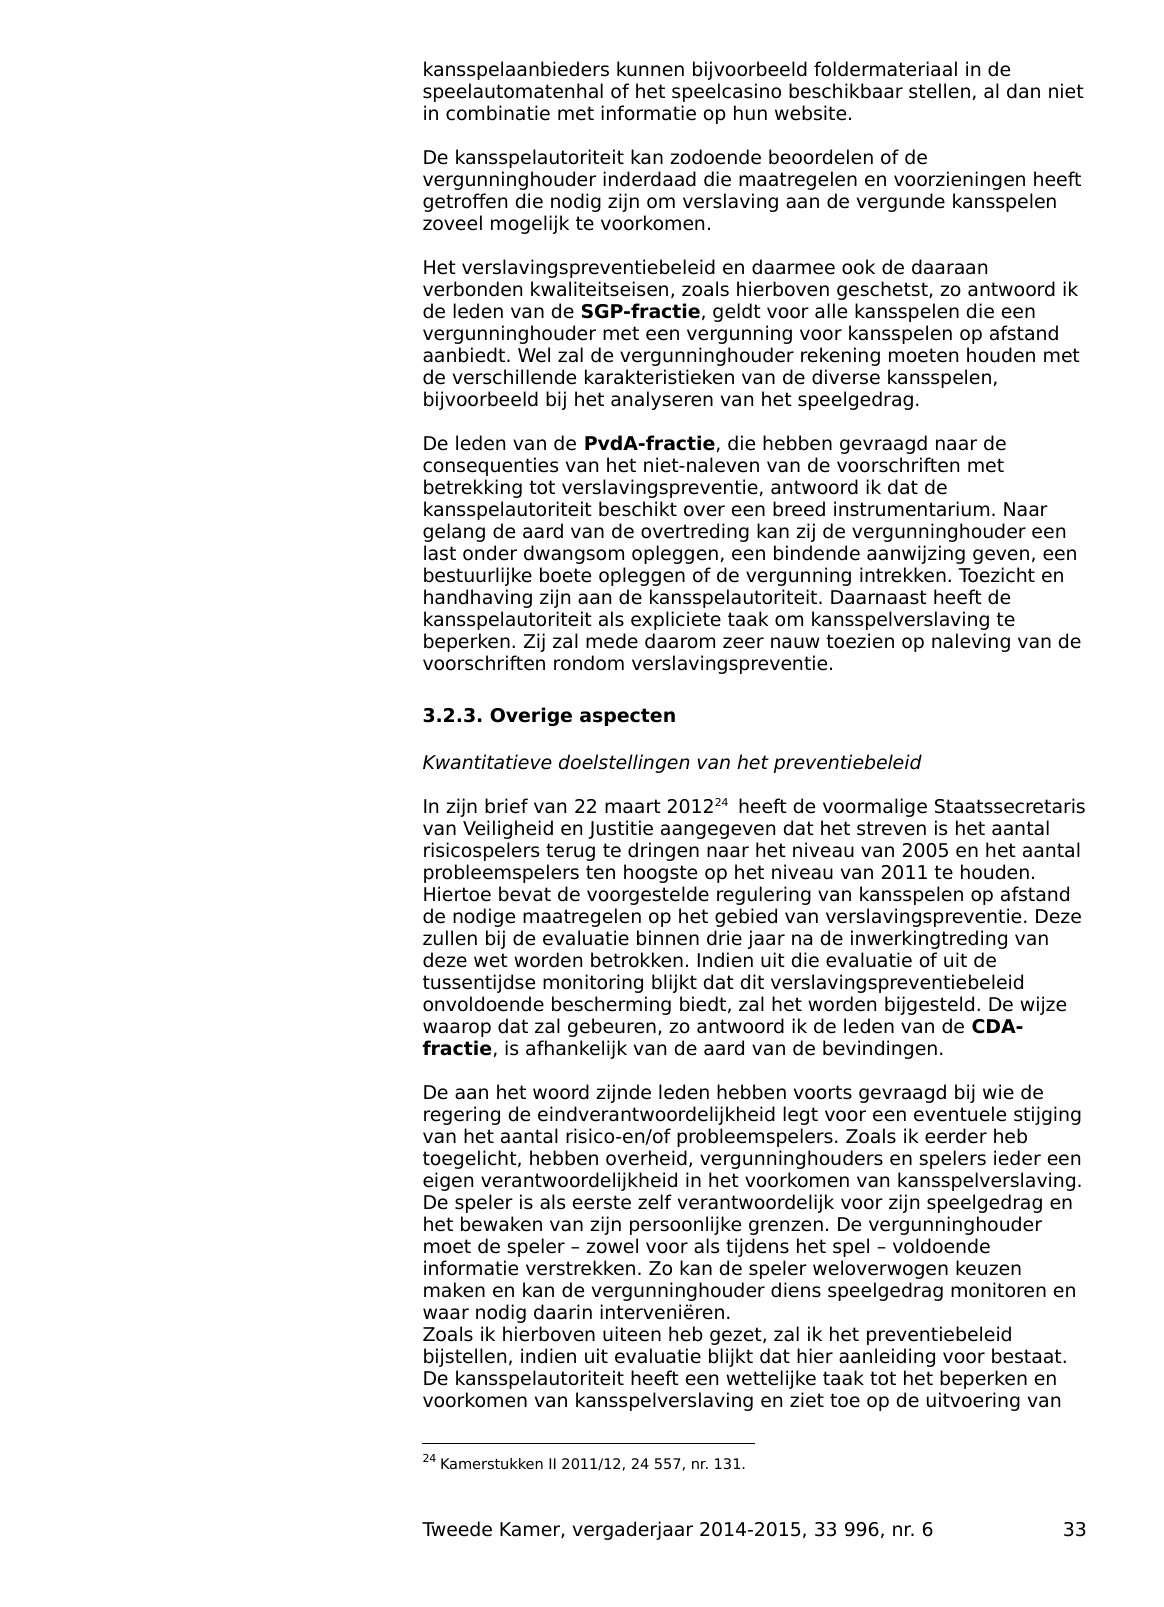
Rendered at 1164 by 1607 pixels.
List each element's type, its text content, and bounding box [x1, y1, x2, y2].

text Het verslavingspreventiebeleid en daarmee ook de daaraan verbonden kwaliteitseisen, zoals hierboven geschetst, zo antwoord ik de leden van de SGP-fractie, geldt voor alle kansspelen die een vergunninghouder met een vergunning voor kansspelen op afstand aanbiedt. Wel zal de vergunninghouder rekening moeten houden met de verschillende karakteristieken van de diverse kansspelen, bijvoorbeeld bij het analyseren van het speelgedrag. [422, 257, 1087, 411]
text Zoals ik hierboven uiteen heb gezet, zal ik het preventiebeleid bijstellen, indien uit evaluatie blijkt dat hier aanleiding voor bestaat. De kansspelautoriteit heeft een wettelijke taak tot het beperken en voorkomen van kansspelverslaving en ziet toe op de uitvoering van [422, 1324, 1087, 1412]
text In zijn brief van 22 maart 2012 heeft de voormalige Staatssecretaris van Veiligheid en Justitie aangegeven dat het streven is het aantal risicospelers terug te dringen naar het niveau van 2005 en het aantal probleemspelers ten hoogste op het niveau van 2011 te houden. Hiertoe bevat de voorgestelde regulering van kansspelen op afstand de nodige maatregelen op het gebied van verslavingspreventie. Deze zullen bij de evaluatie binnen drie jaar na de inwerkingtreding van deze wet worden betrokken. Indien uit die evaluatie of uit de tussentijdse monitoring blijkt dat dit verslavingspreventiebeleid onvoldoende bescherming biedt, zal het worden bijgesteld. De wijze waarop dat zal gebeuren, zo antwoord ik de leden van de CDA-fractie, is afhankelijk van de aard van de bevindingen. [422, 796, 1087, 1060]
subtitle Kwantitatieve doelstellingen van het preventiebeleid [422, 752, 1087, 774]
text kansspelaanbieders kunnen bijvoorbeeld foldermateriaal in de speelautomatenhal of het speelcasino beschikbaar stellen, al dan niet in combinatie met informatie op hun website. [422, 59, 1087, 125]
text De aan het woord zijnde leden hebben voorts gevraagd bij wie de regering de eindverantwoordelijkheid legt voor een eventuele stijging van het aantal risico-en/of probleemspelers. Zoals ik eerder heb toegelicht, hebben overheid, vergunninghouders en spelers ieder een eigen verantwoordelijkheid in het voorkomen van kansspelverslaving. De speler is als eerste zelf verantwoordelijk voor zijn speelgedrag en het bewaken van zijn persoonlijke grenzen. De vergunninghouder moet de speler – zowel voor als tijdens het spel – voldoende informatie verstrekken. Zo kan de speler weloverwogen keuzen maken en kan de vergunninghouder diens speelgedrag monitoren en waar nodig daarin interveniëren. [422, 1082, 1087, 1324]
text Kamerstukken II 2011/12, 24 557, nr. 131. [422, 1452, 1087, 1474]
text De kansspelautoriteit kan zodoende beoordelen of de vergunninghouder inderdaad die maatregelen en voorzieningen heeft getroffen die nodig zijn om verslaving aan de vergunde kansspelen zoveel mogelijk te voorkomen. [422, 147, 1087, 235]
text De leden van de PvdA-fractie, die hebben gevraagd naar de consequenties van het niet-naleven van de voorschriften met betrekking tot verslavingspreventie, antwoord ik dat de kansspelautoriteit beschikt over een breed instrumentarium. Naar gelang de aard van de overtreding kan zij de vergunninghouder een last onder dwangsom opleggen, een bindende aanwijzing geven, een bestuurlijke boete opleggen of de vergunning intrekken. Toezicht en handhaving zijn aan de kansspelautoriteit. Daarnaast heeft de kansspelautoriteit als expliciete taak om kansspelverslaving te beperken. Zij zal mede daarom zeer nauw toezien op naleving van de voorschriften rondom verslavingspreventie. [422, 433, 1087, 675]
subtitle 3.2.3. Overige aspecten [422, 705, 1087, 727]
